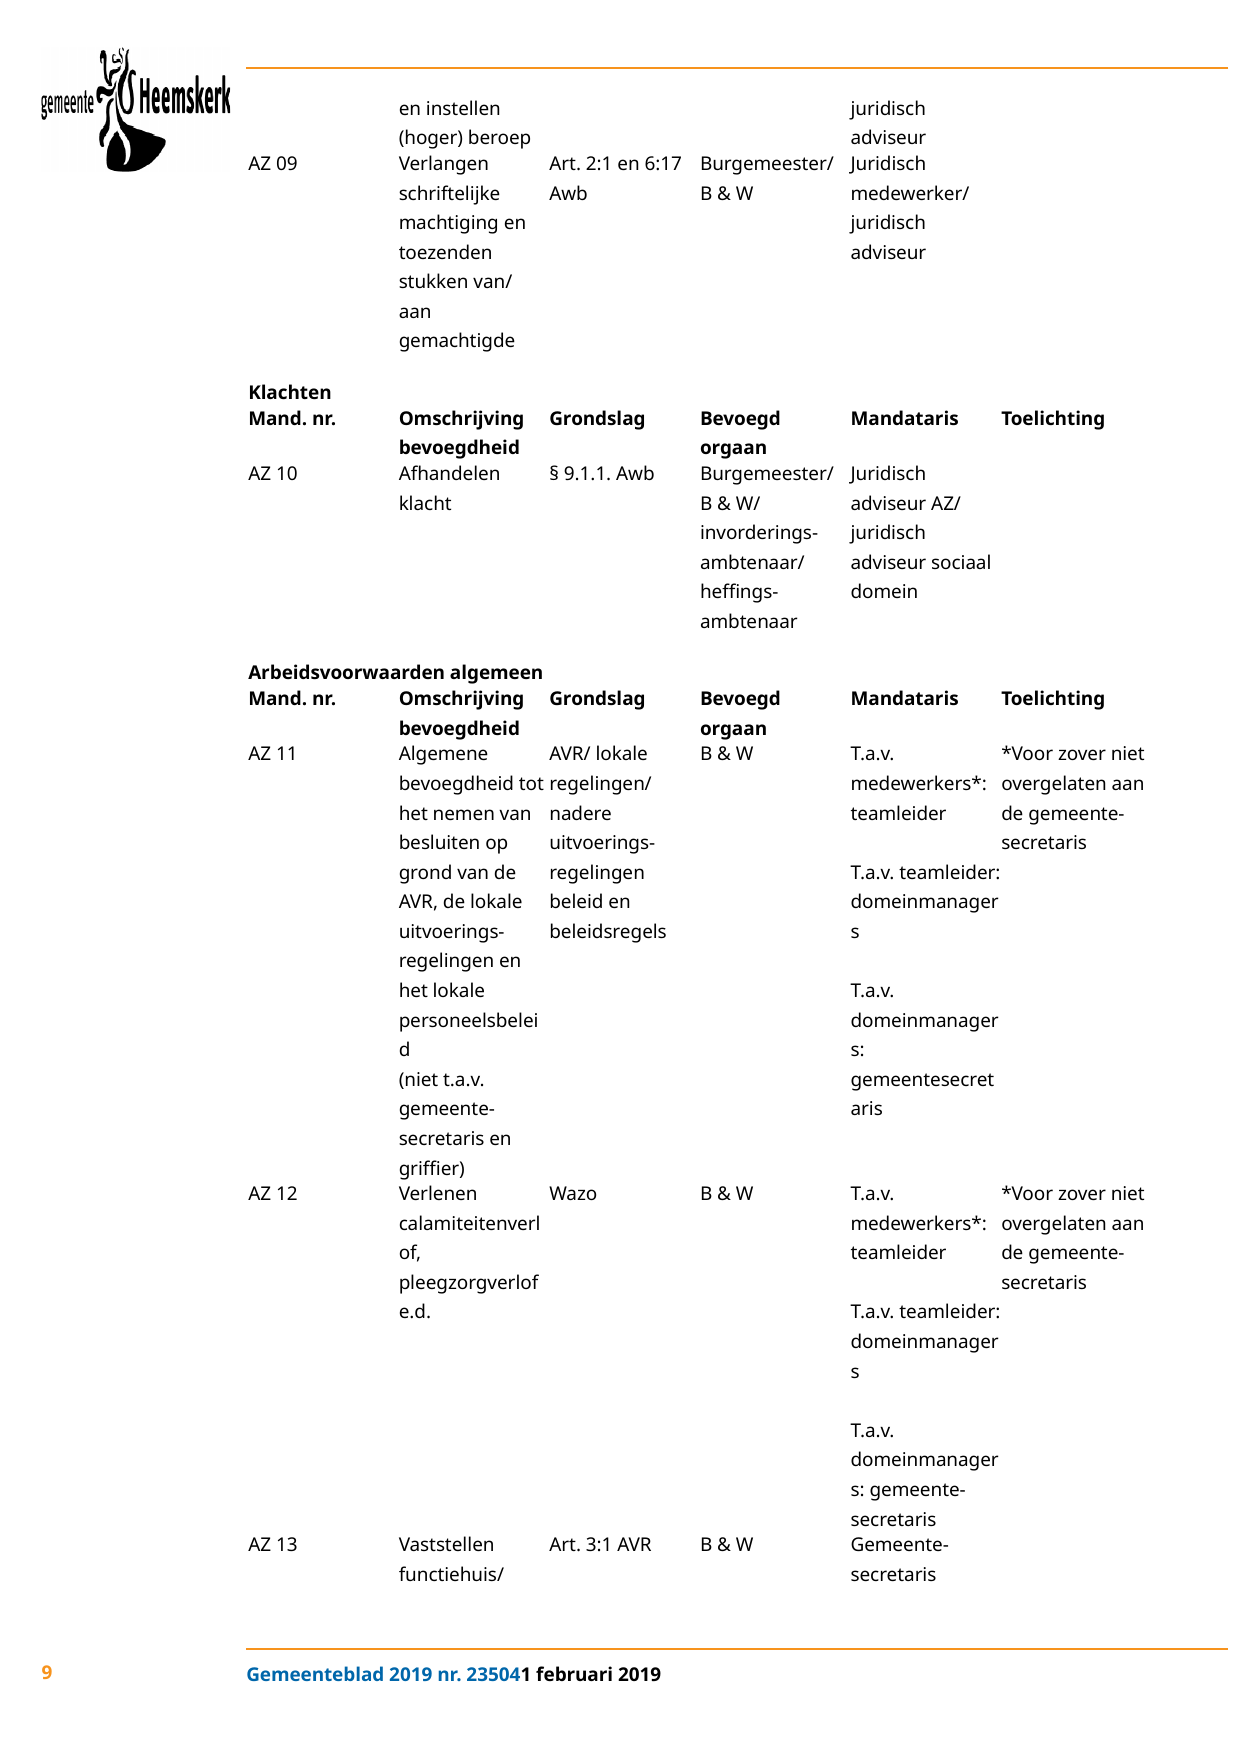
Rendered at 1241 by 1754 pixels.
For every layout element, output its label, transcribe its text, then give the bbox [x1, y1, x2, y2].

table_cell *Voor zover niet overgelaten aan de gemeente-secretaris [1001, 1180, 1152, 1532]
table_cell [248, 634, 1152, 659]
table_cell en instellen (hoger) beroep [399, 95, 549, 150]
table_cell [549, 379, 700, 405]
table_cell Mandataris [850, 685, 1001, 741]
table_cell AZ 10 [248, 460, 398, 634]
table_cell AVR/ lokale regelingen/ nadere uitvoerings-regelingen beleid en beleidsregels [549, 741, 700, 1180]
table_cell AZ 13 [248, 1532, 398, 1587]
table_cell AZ 12 [248, 1180, 398, 1532]
table_cell Juridisch medewerker/ juridisch adviseur [850, 150, 1001, 353]
table_cell Mand. nr. [248, 405, 398, 460]
table_cell Art. 2:1 en 6:17 Awb [549, 150, 700, 353]
table_cell [248, 95, 398, 150]
table_cell Afhandelen klacht [399, 460, 549, 634]
table_cell Verlangen schriftelijke machtiging en toezenden stukken van/ aan gemachtigde [399, 150, 549, 353]
table_cell [700, 95, 850, 150]
table_cell [248, 353, 1152, 379]
table_cell Juridisch adviseur AZ/ juridisch adviseur sociaal domein [850, 460, 1001, 634]
table_cell Toelichting [1001, 685, 1152, 741]
table_cell Grondslag [549, 405, 700, 460]
table_cell [1001, 150, 1152, 353]
table_cell [700, 379, 850, 405]
table_cell Verlenen calamiteitenverlof, pleegzorgverlof e.d. [399, 1180, 549, 1532]
table_cell Toelichting [1001, 405, 1152, 460]
table_cell B & W [700, 1180, 850, 1532]
table_cell B & W [700, 1532, 850, 1587]
table_cell [1001, 660, 1152, 685]
table_cell T.a.v. medewerkers*: teamleider T.a.v. teamleider: domeinmanagers T.a.v. domeinmanagers: gemeentesecretaris [850, 741, 1001, 1180]
table_cell AZ 11 [248, 741, 398, 1180]
table_cell [1001, 1532, 1152, 1587]
table_cell Arbeidsvoorwaarden algemeen [248, 660, 850, 685]
table_cell [1001, 379, 1152, 405]
table_cell *Voor zover niet overgelaten aan de gemeente-secretaris [1001, 741, 1152, 1180]
table_cell Art. 3:1 AVR [549, 1532, 700, 1587]
table_cell Algemene bevoegdheid tot het nemen van besluiten op grond van de AVR, de lokale uitvoerings-regelingen en het lokale personeelsbeleid (niet t.a.v. gemeente-secretaris en griffier) [399, 741, 549, 1180]
table_cell [850, 660, 1001, 685]
table_cell juridisch adviseur [850, 95, 1001, 150]
table_cell Bevoegd orgaan [700, 405, 850, 460]
table_cell Mand. nr. [248, 685, 398, 741]
table_cell [1001, 95, 1152, 150]
table_cell B & W [700, 741, 850, 1180]
table_cell Burgemeester/ B & W [700, 150, 850, 353]
table_cell Gemeente-secretaris [850, 1532, 1001, 1587]
table_cell Grondslag [549, 685, 700, 741]
table_cell AZ 09 [248, 150, 398, 353]
table_cell Bevoegd orgaan [700, 685, 850, 741]
table_cell Burgemeester/ B & W/ invorderings-ambtenaar/ heffings-ambtenaar [700, 460, 850, 634]
table_cell § 9.1.1. Awb [549, 460, 700, 634]
table_cell Wazo [549, 1180, 700, 1532]
table_cell Omschrijving bevoegdheid [399, 685, 549, 741]
table_cell Vaststellen functiehuis/ [399, 1532, 549, 1587]
table_cell Mandataris [850, 405, 1001, 460]
picture [41, 47, 231, 172]
table_cell [1001, 460, 1152, 634]
table_cell T.a.v. medewerkers*: teamleider T.a.v. teamleider: domeinmanagers T.a.v. domeinmanagers: gemeente-secretaris [850, 1180, 1001, 1532]
table_cell Klachten [248, 379, 549, 405]
table_cell Omschrijving bevoegdheid [399, 405, 549, 460]
table_cell [549, 95, 700, 150]
table_cell [850, 379, 1001, 405]
